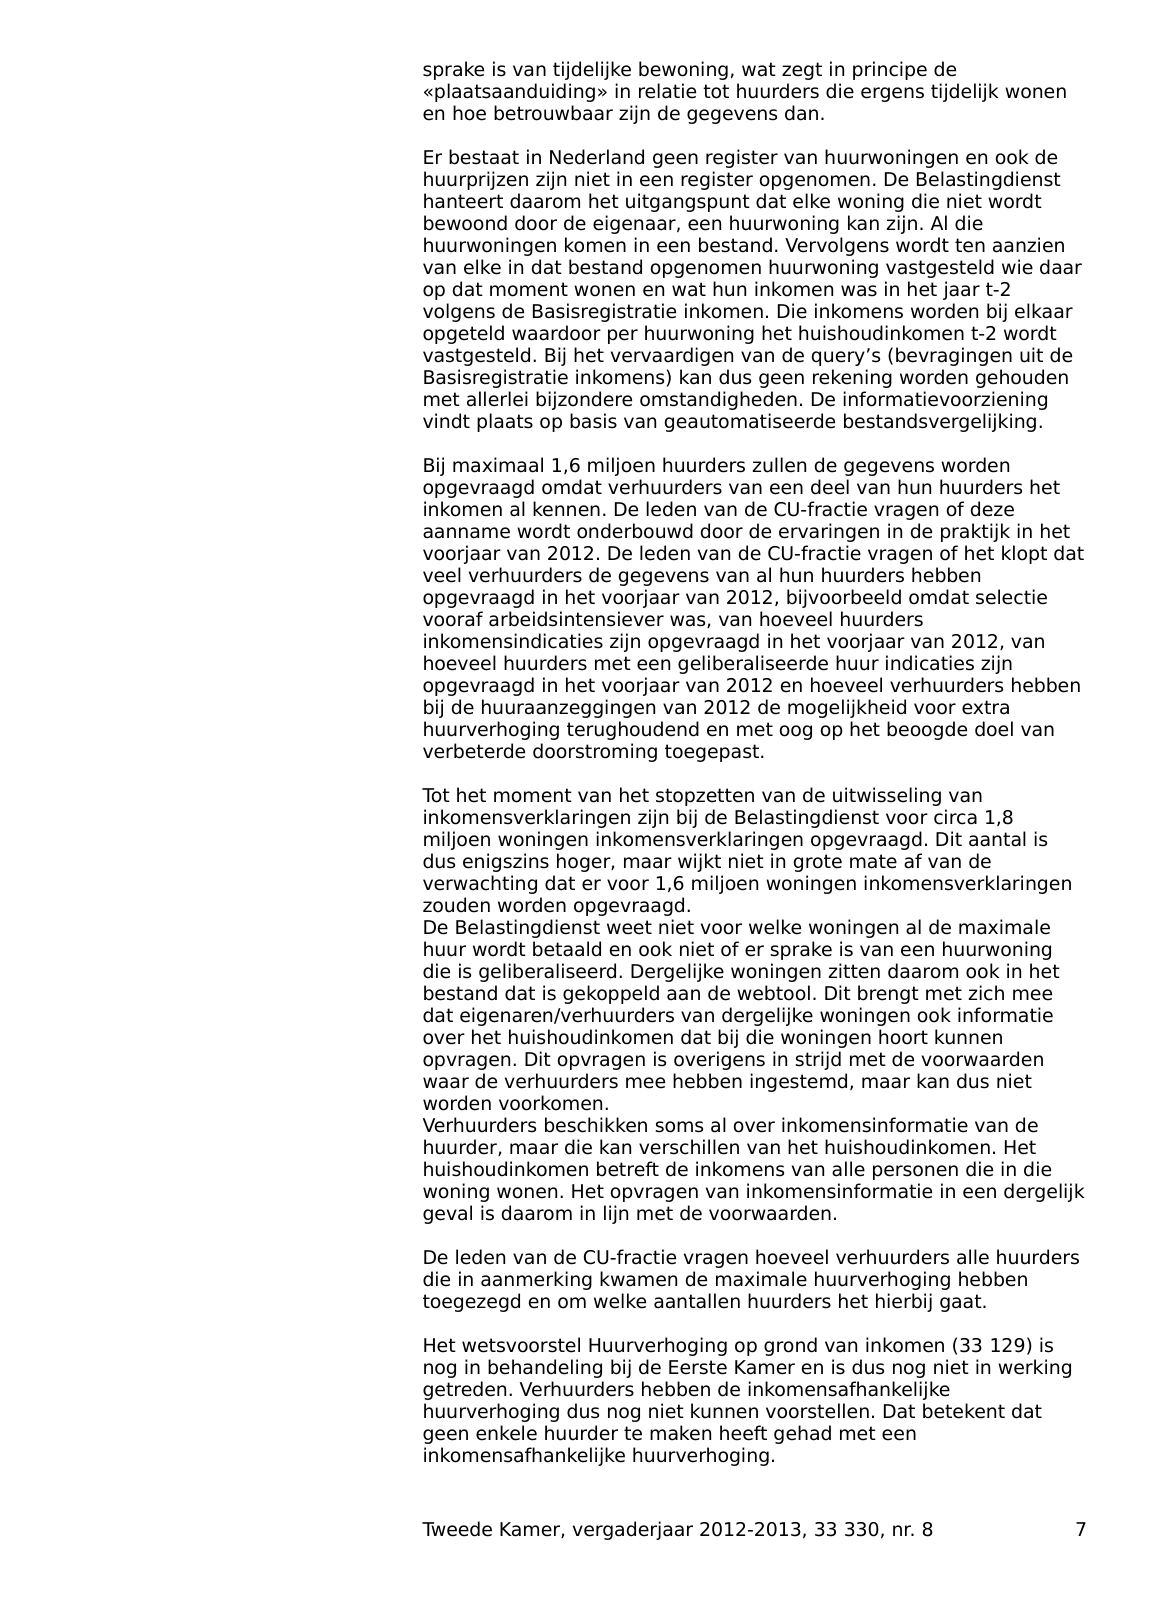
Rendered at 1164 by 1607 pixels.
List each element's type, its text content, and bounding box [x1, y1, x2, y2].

text Bij maximaal 1,6 miljoen huurders zullen de gegevens worden opgevraagd omdat verhuurders van een deel van hun huurders het inkomen al kennen. De leden van de CU-fractie vragen of deze aanname wordt onderbouwd door de ervaringen in de praktijk in het voorjaar van 2012. De leden van de CU-fractie vragen of het klopt dat veel verhuurders de gegevens van al hun huurders hebben opgevraagd in het voorjaar van 2012, bijvoorbeeld omdat selectie vooraf arbeidsintensiever was, van hoeveel huurders inkomensindicaties zijn opgevraagd in het voorjaar van 2012, van hoeveel huurders met een geliberaliseerde huur indicaties zijn opgevraagd in het voorjaar van 2012 en hoeveel verhuurders hebben bij de huuraanzeggingen van 2012 de mogelijkheid voor extra huurverhoging terughoudend en met oog op het beoogde doel van verbeterde doorstroming toegepast. [422, 455, 1087, 763]
text Verhuurders beschikken soms al over inkomensinformatie van de huurder, maar die kan verschillen van het huishoudinkomen. Het huishoudinkomen betreft de inkomens van alle personen die in die woning wonen. Het opvragen van inkomensinformatie in een dergelijk geval is daarom in lijn met de voorwaarden. [422, 1115, 1087, 1224]
text sprake is van tijdelijke bewoning, wat zegt in principe de «plaatsaanduiding» in relatie tot huurders die ergens tijdelijk wonen en hoe betrouwbaar zijn de gegevens dan. [422, 59, 1087, 125]
text De Belastingdienst weet niet voor welke woningen al de maximale huur wordt betaald en ook niet of er sprake is van een huurwoning die is geliberaliseerd. Dergelijke woningen zitten daarom ook in het bestand dat is gekoppeld aan de webtool. Dit brengt met zich mee dat eigenaren/verhuurders van dergelijke woningen ook informatie over het huishoudinkomen dat bij die woningen hoort kunnen opvragen. Dit opvragen is overigens in strijd met de voorwaarden waar de verhuurders mee hebben ingestemd, maar kan dus niet worden voorkomen. [422, 917, 1087, 1115]
text Tot het moment van het stopzetten van de uitwisseling van inkomensverklaringen zijn bij de Belastingdienst voor circa 1,8 miljoen woningen inkomensverklaringen opgevraagd. Dit aantal is dus enigszins hoger, maar wijkt niet in grote mate af van de verwachting dat er voor 1,6 miljoen woningen inkomensverklaringen zouden worden opgevraagd. [422, 785, 1087, 917]
text De leden van de CU-fractie vragen hoeveel verhuurders alle huurders die in aanmerking kwamen de maximale huurverhoging hebben toegezegd en om welke aantallen huurders het hierbij gaat. [422, 1247, 1087, 1313]
text Er bestaat in Nederland geen register van huurwoningen en ook de huurprijzen zijn niet in een register opgenomen. De Belastingdienst hanteert daarom het uitgangspunt dat elke woning die niet wordt bewoond door de eigenaar, een huurwoning kan zijn. Al die huurwoningen komen in een bestand. Vervolgens wordt ten aanzien van elke in dat bestand opgenomen huurwoning vastgesteld wie daar op dat moment wonen en wat hun inkomen was in het jaar t-2 volgens de Basisregistratie inkomen. Die inkomens worden bij elkaar opgeteld waardoor per huurwoning het huishoudinkomen t-2 wordt vastgesteld. Bij het vervaardigen van de query’s (bevragingen uit de Basisregistratie inkomens) kan dus geen rekening worden gehouden met allerlei bijzondere omstandigheden. De informatievoorziening vindt plaats op basis van geautomatiseerde bestandsvergelijking. [422, 147, 1087, 433]
text Het wetsvoorstel Huurverhoging op grond van inkomen (33 129) is nog in behandeling bij de Eerste Kamer en is dus nog niet in werking getreden. Verhuurders hebben de inkomensafhankelijke huurverhoging dus nog niet kunnen voorstellen. Dat betekent dat geen enkele huurder te maken heeft gehad met een inkomensafhankelijke huurverhoging. [422, 1335, 1087, 1467]
